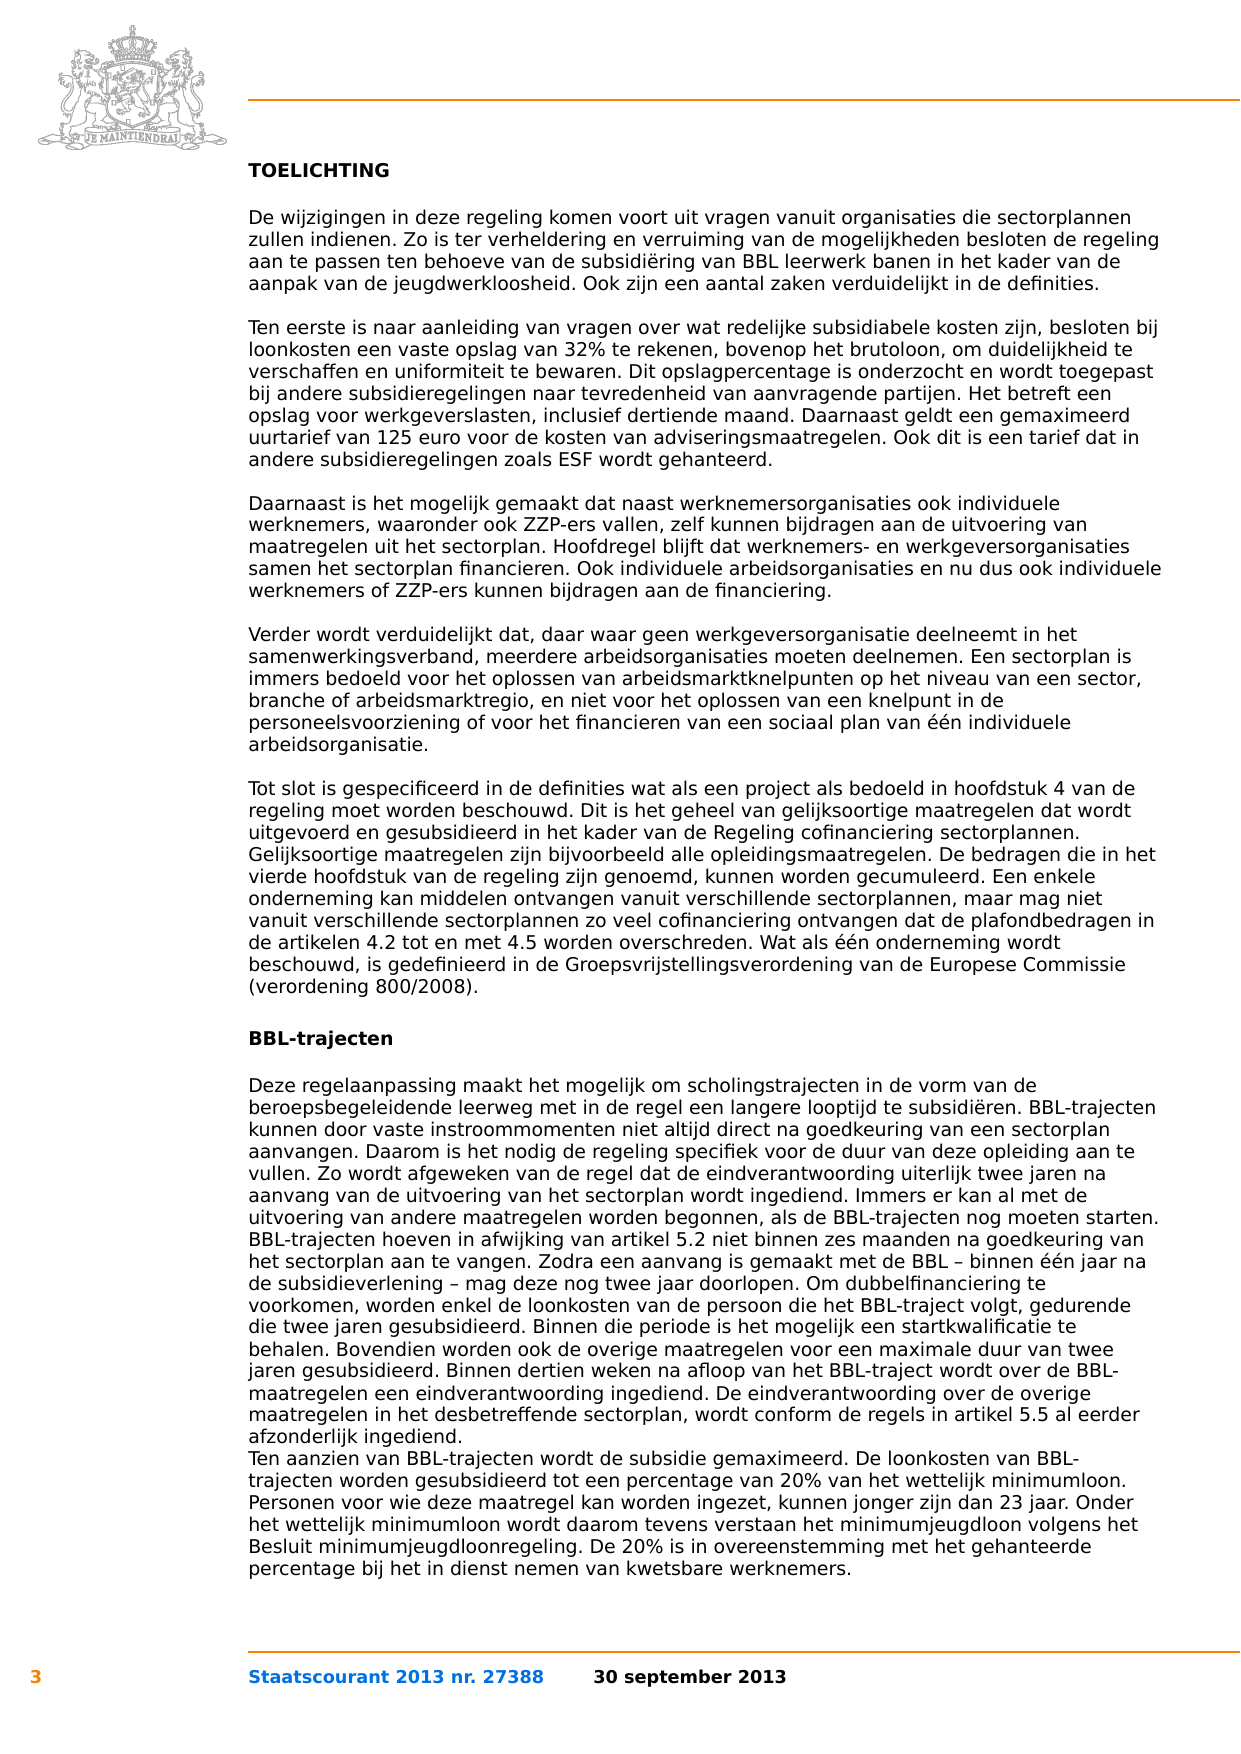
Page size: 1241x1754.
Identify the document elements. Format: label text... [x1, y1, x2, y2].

text Ten aanzien van BBL-trajecten wordt de subsidie gemaximeerd. De loonkosten van BBL-trajecten worden gesubsidieerd tot een percentage van 20% van het wettelijk minimumloon. Personen voor wie deze maatregel kan worden ingezet, kunnen jonger zijn dan 23 jaar. Onder het wettelijk minimumloon wordt daarom tevens verstaan het minimumjeugdloon volgens het Besluit minimumjeugdloonregeling. De 20% is in overeenstemming met het gehanteerde percentage bij het in dienst nemen van kwetsbare werknemers. [248, 1448, 1163, 1580]
subtitle TOELICHTING [248, 160, 1163, 182]
text Deze regelaanpassing maakt het mogelijk om scholingstrajecten in de vorm van de beroepsbegeleidende leerweg met in de regel een langere looptijd te subsidiëren. BBL-trajecten kunnen door vaste instroommomenten niet altijd direct na goedkeuring van een sectorplan aanvangen. Daarom is het nodig de regeling specifiek voor de duur van deze opleiding aan te vullen. Zo wordt afgeweken van de regel dat de eindverantwoording uiterlijk twee jaren na aanvang van de uitvoering van het sectorplan wordt ingediend. Immers er kan al met de uitvoering van andere maatregelen worden begonnen, als de BBL-trajecten nog moeten starten. BBL-trajecten hoeven in afwijking van artikel 5.2 niet binnen zes maanden na goedkeuring van het sectorplan aan te vangen. Zodra een aanvang is gemaakt met de BBL – binnen één jaar na de subsidieverlening – mag deze nog twee jaar doorlopen. Om dubbelfinanciering te voorkomen, worden enkel de loonkosten van de persoon die het BBL-traject volgt, gedurende die twee jaren gesubsidieerd. Binnen die periode is het mogelijk een startkwalificatie te behalen. Bovendien worden ook de overige maatregelen voor een maximale duur van twee jaren gesubsidieerd. Binnen dertien weken na afloop van het BBL-traject wordt over de BBL-maatregelen een eindverantwoording ingediend. De eindverantwoording over de overige maatregelen in het desbetreffende sectorplan, wordt conform de regels in artikel 5.5 al eerder afzonderlijk ingediend. [248, 1075, 1163, 1448]
text Ten eerste is naar aanleiding van vragen over wat redelijke subsidiabele kosten zijn, besloten bij loonkosten een vaste opslag van 32% te rekenen, bovenop het brutoloon, om duidelijkheid te verschaffen en uniformiteit te bewaren. Dit opslagpercentage is onderzocht en wordt toegepast bij andere subsidieregelingen naar tevredenheid van aanvragende partijen. Het betreft een opslag voor werkgeverslasten, inclusief dertiende maand. Daarnaast geldt een gemaximeerd uurtarief van 125 euro voor de kosten van adviseringsmaatregelen. Ook dit is een tarief dat in andere subsidieregelingen zoals ESF wordt gehanteerd. [248, 317, 1163, 471]
text Tot slot is gespecificeerd in de definities wat als een project als bedoeld in hoofdstuk 4 van de regeling moet worden beschouwd. Dit is het geheel van gelijksoortige maatregelen dat wordt uitgevoerd en gesubsidieerd in het kader van de Regeling cofinanciering sectorplannen. Gelijksoortige maatregelen zijn bijvoorbeeld alle opleidingsmaatregelen. De bedragen die in het vierde hoofdstuk van de regeling zijn genoemd, kunnen worden gecumuleerd. Een enkele onderneming kan middelen ontvangen vanuit verschillende sectorplannen, maar mag niet vanuit verschillende sectorplannen zo veel cofinanciering ontvangen dat de plafondbedragen in de artikelen 4.2 tot en met 4.5 worden overschreden. Wat als één onderneming wordt beschouwd, is gedefinieerd in de Groepsvrijstellingsverordening van de Europese Commissie (verordening 800/2008). [248, 778, 1163, 998]
subtitle BBL-trajecten [248, 1028, 1163, 1050]
text De wijzigingen in deze regeling komen voort uit vragen vanuit organisaties die sectorplannen zullen indienen. Zo is ter verheldering en verruiming van de mogelijkheden besloten de regeling aan te passen ten behoeve van de subsidiëring van BBL leerwerk banen in het kader van de aanpak van de jeugdwerkloosheid. Ook zijn een aantal zaken verduidelijkt in de definities. [248, 207, 1163, 295]
text Daarnaast is het mogelijk gemaakt dat naast werknemersorganisaties ook individuele werknemers, waaronder ook ZZP-ers vallen, zelf kunnen bijdragen aan de uitvoering van maatregelen uit het sectorplan. Hoofdregel blijft dat werknemers- en werkgeversorganisaties samen het sectorplan financieren. Ook individuele arbeidsorganisaties en nu dus ook individuele werknemers of ZZP-ers kunnen bijdragen aan de financiering. [248, 492, 1163, 602]
picture [38, 25, 227, 150]
text Verder wordt verduidelijkt dat, daar waar geen werkgeversorganisatie deelneemt in het samenwerkingsverband, meerdere arbeidsorganisaties moeten deelnemen. Een sectorplan is immers bedoeld voor het oplossen van arbeidsmarktknelpunten op het niveau van een sector, branche of arbeidsmarktregio, en niet voor het oplossen van een knelpunt in de personeelsvoorziening of voor het financieren van een sociaal plan van één individuele arbeidsorganisatie. [248, 624, 1163, 756]
